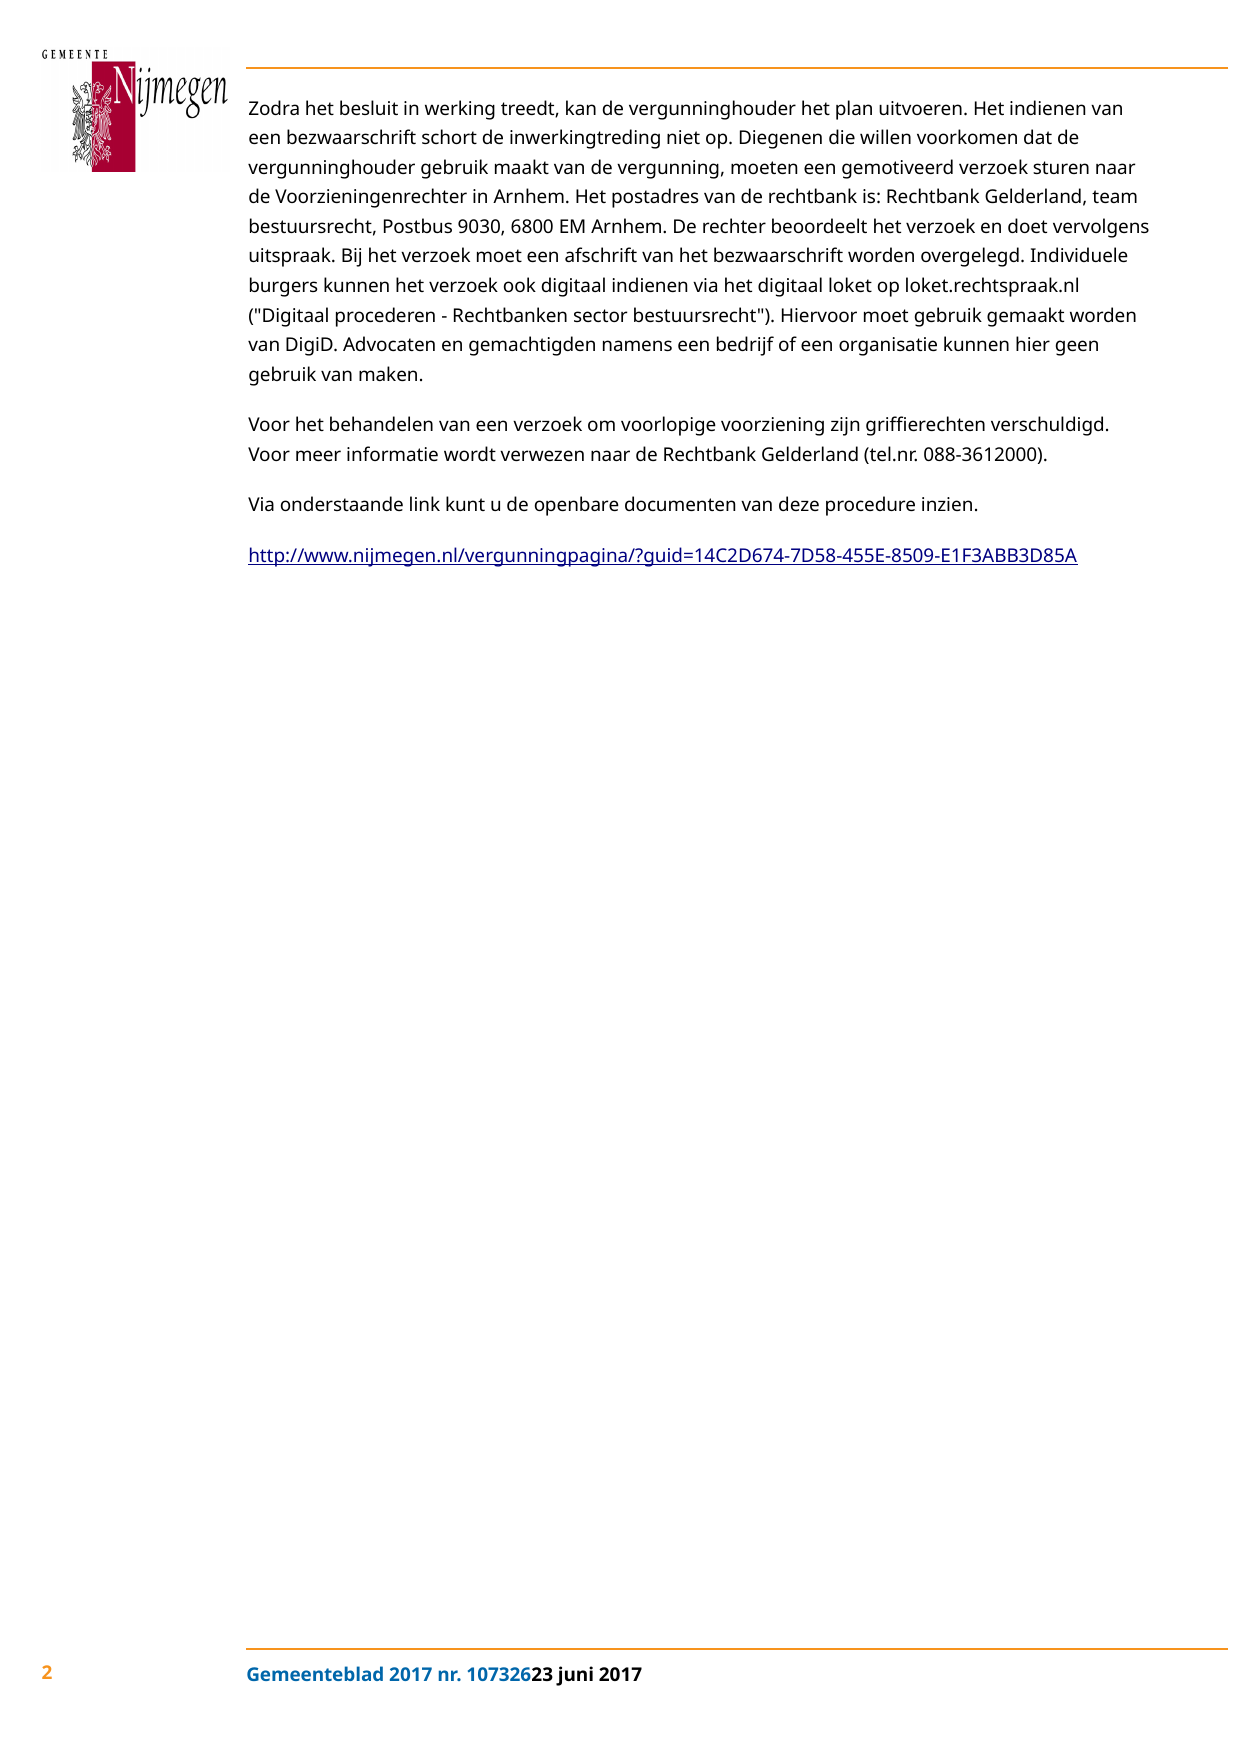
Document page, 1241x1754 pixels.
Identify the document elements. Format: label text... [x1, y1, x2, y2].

text http://www.nijmegen.nl/vergunningpagina/?guid=14C2D674-7D58-455E-8509-E1F3ABB3D85A [248, 542, 1152, 568]
text Zodra het besluit in werking treedt, kan de vergunninghouder het plan uitvoeren. Het indienen van een bezwaarschrift schort de inwerkingtreding niet op. Diegenen die willen voorkomen dat de vergunninghouder gebruik maakt van de vergunning, moeten een gemotiveerd verzoek sturen naar de Voorzieningenrechter in Arnhem. Het postadres van de rechtbank is: Rechtbank Gelderland, team bestuursrecht, Postbus 9030, 6800 EM Arnhem. De rechter beoordeelt het verzoek en doet vervolgens uitspraak. Bij het verzoek moet een afschrift van het bezwaarschrift worden overgelegd. Individuele burgers kunnen het verzoek ook digitaal indienen via het digitaal loket op loket.rechtspraak.nl ("Digitaal procederen - Rechtbanken sector bestuursrecht"). Hiervoor moet gebruik gemaakt worden van DigiD. Advocaten en gemachtigden namens een bedrijf of een organisatie kunnen hier geen gebruik van maken. [248, 95, 1152, 387]
text Voor het behandelen van een verzoek om voorlopige voorziening zijn griffierechten verschuldigd. Voor meer informatie wordt verwezen naar de Rechtbank Gelderland (tel.nr. 088-3612000). [248, 411, 1152, 467]
text Via onderstaande link kunt u de openbare documenten van deze procedure inzien. [248, 491, 1152, 517]
picture [41, 47, 231, 172]
